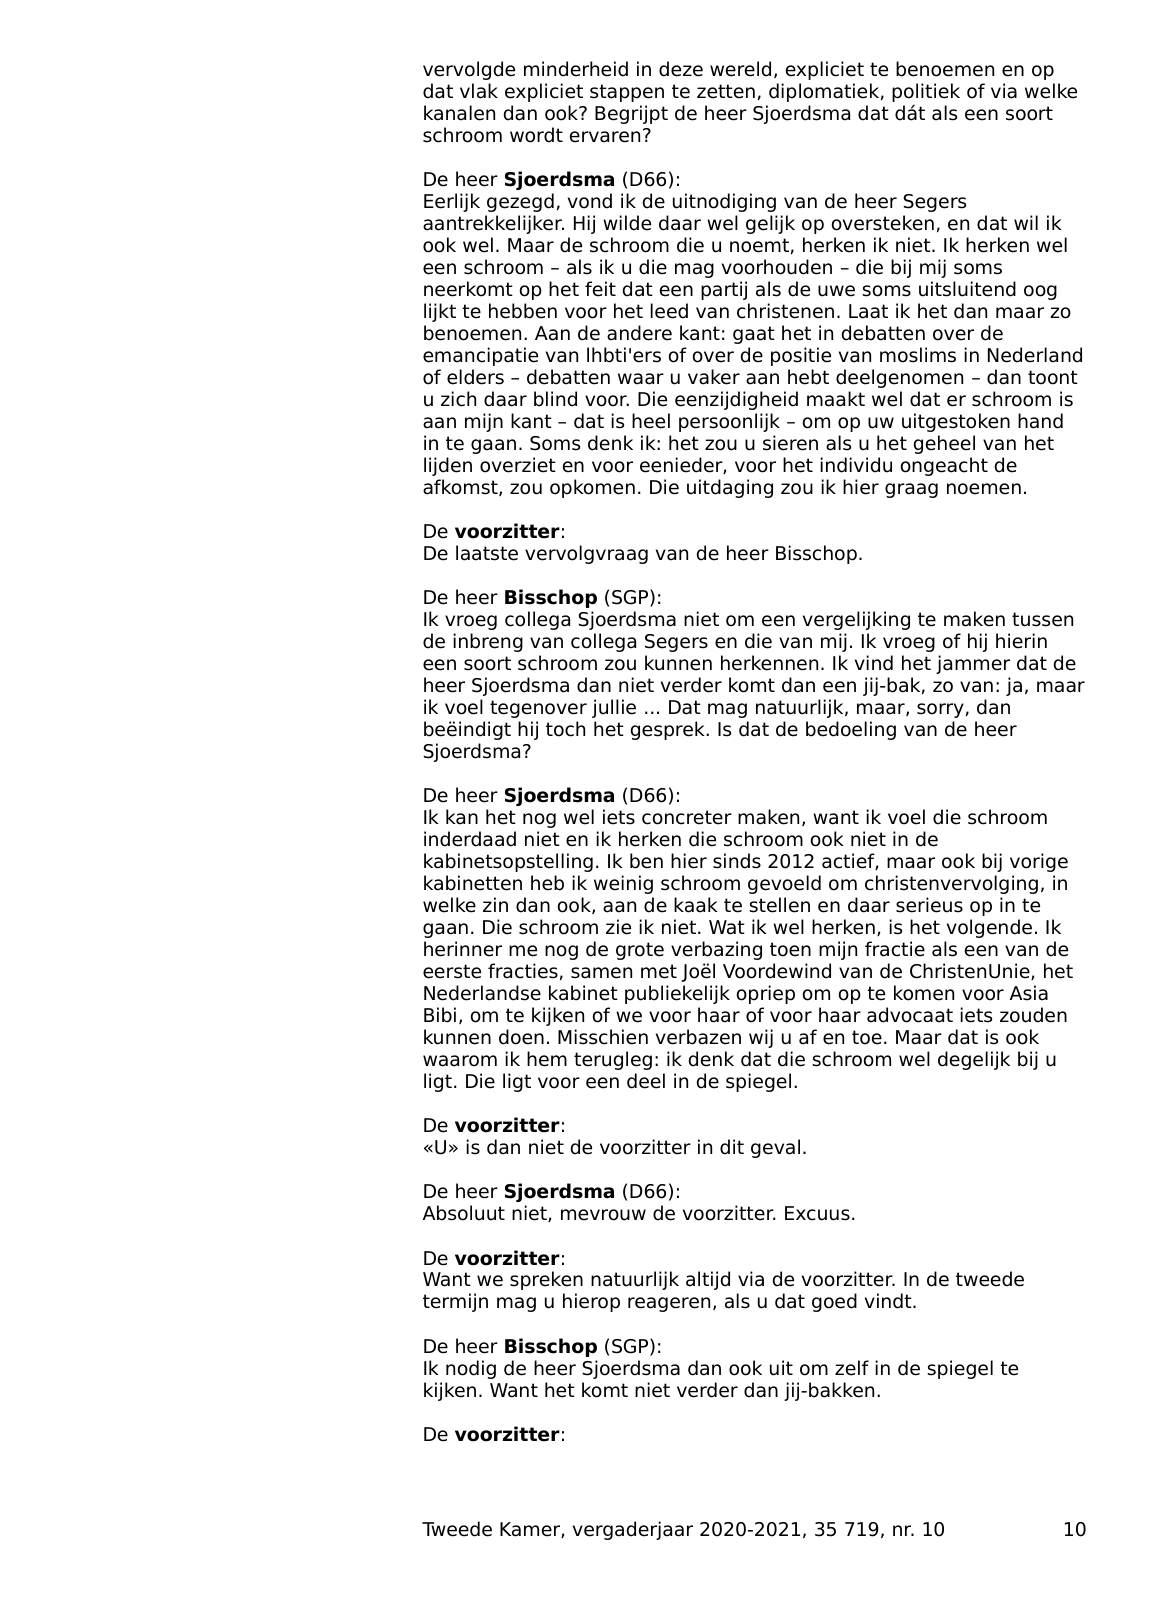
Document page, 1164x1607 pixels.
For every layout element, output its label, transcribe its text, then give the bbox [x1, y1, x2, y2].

text Want we spreken natuurlijk altijd via de voorzitter. In de tweede termijn mag u hierop reageren, als u dat goed vindt. [422, 1269, 1087, 1313]
text De voorzitter: [422, 1424, 1087, 1446]
text Ik vroeg collega Sjoerdsma niet om een vergelijking te maken tussen de inbreng van collega Segers en die van mij. Ik vroeg of hij hierin een soort schroom zou kunnen herkennen. Ik vind het jammer dat de heer Sjoerdsma dan niet verder komt dan een jij-bak, zo van: ja, maar ik voel tegenover jullie ... Dat mag natuurlijk, maar, sorry, dan beëindigt hij toch het gesprek. Is dat de bedoeling van de heer Sjoerdsma? [422, 609, 1087, 763]
text De heer Bisschop (SGP): [422, 587, 1087, 609]
text De laatste vervolgvraag van de heer Bisschop. [422, 543, 1087, 565]
text Absoluut niet, mevrouw de voorzitter. Excuus. [422, 1203, 1087, 1225]
text De heer Sjoerdsma (D66): [422, 169, 1087, 191]
text De voorzitter: [422, 521, 1087, 543]
text Ik kan het nog wel iets concreter maken, want ik voel die schroom inderdaad niet en ik herken die schroom ook niet in de kabinetsopstelling. Ik ben hier sinds 2012 actief, maar ook bij vorige kabinetten heb ik weinig schroom gevoeld om christenvervolging, in welke zin dan ook, aan de kaak te stellen en daar serieus op in te gaan. Die schroom zie ik niet. Wat ik wel herken, is het volgende. Ik herinner me nog de grote verbazing toen mijn fractie als een van de eerste fracties, samen met Joël Voordewind van de ChristenUnie, het Nederlandse kabinet publiekelijk opriep om op te komen voor Asia Bibi, om te kijken of we voor haar of voor haar advocaat iets zouden kunnen doen. Misschien verbazen wij u af en toe. Maar dat is ook waarom ik hem terugleg: ik denk dat die schroom wel degelijk bij u ligt. Die ligt voor een deel in de spiegel. [422, 807, 1087, 1093]
text vervolgde minderheid in deze wereld, expliciet te benoemen en op dat vlak expliciet stappen te zetten, diplomatiek, politiek of via welke kanalen dan ook? Begrijpt de heer Sjoerdsma dat dát als een soort schroom wordt ervaren? [422, 59, 1087, 147]
text De heer Bisschop (SGP): [422, 1336, 1087, 1357]
text De voorzitter: [422, 1247, 1087, 1269]
text De heer Sjoerdsma (D66): [422, 785, 1087, 807]
text De voorzitter: [422, 1115, 1087, 1137]
text De heer Sjoerdsma (D66): [422, 1181, 1087, 1203]
text Eerlijk gezegd, vond ik de uitnodiging van de heer Segers aantrekkelijker. Hij wilde daar wel gelijk op oversteken, en dat wil ik ook wel. Maar de schroom die u noemt, herken ik niet. Ik herken wel een schroom – als ik u die mag voorhouden – die bij mij soms neerkomt op het feit dat een partij als de uwe soms uitsluitend oog lijkt te hebben voor het leed van christenen. Laat ik het dan maar zo benoemen. Aan de andere kant: gaat het in debatten over de emancipatie van lhbti'ers of over de positie van moslims in Nederland of elders – debatten waar u vaker aan hebt deelgenomen – dan toont u zich daar blind voor. Die eenzijdigheid maakt wel dat er schroom is aan mijn kant – dat is heel persoonlijk – om op uw uitgestoken hand in te gaan. Soms denk ik: het zou u sieren als u het geheel van het lijden overziet en voor eenieder, voor het individu ongeacht de afkomst, zou opkomen. Die uitdaging zou ik hier graag noemen. [422, 191, 1087, 499]
text «U» is dan niet de voorzitter in dit geval. [422, 1137, 1087, 1159]
text Ik nodig de heer Sjoerdsma dan ook uit om zelf in de spiegel te kijken. Want het komt niet verder dan jij-bakken. [422, 1357, 1087, 1401]
